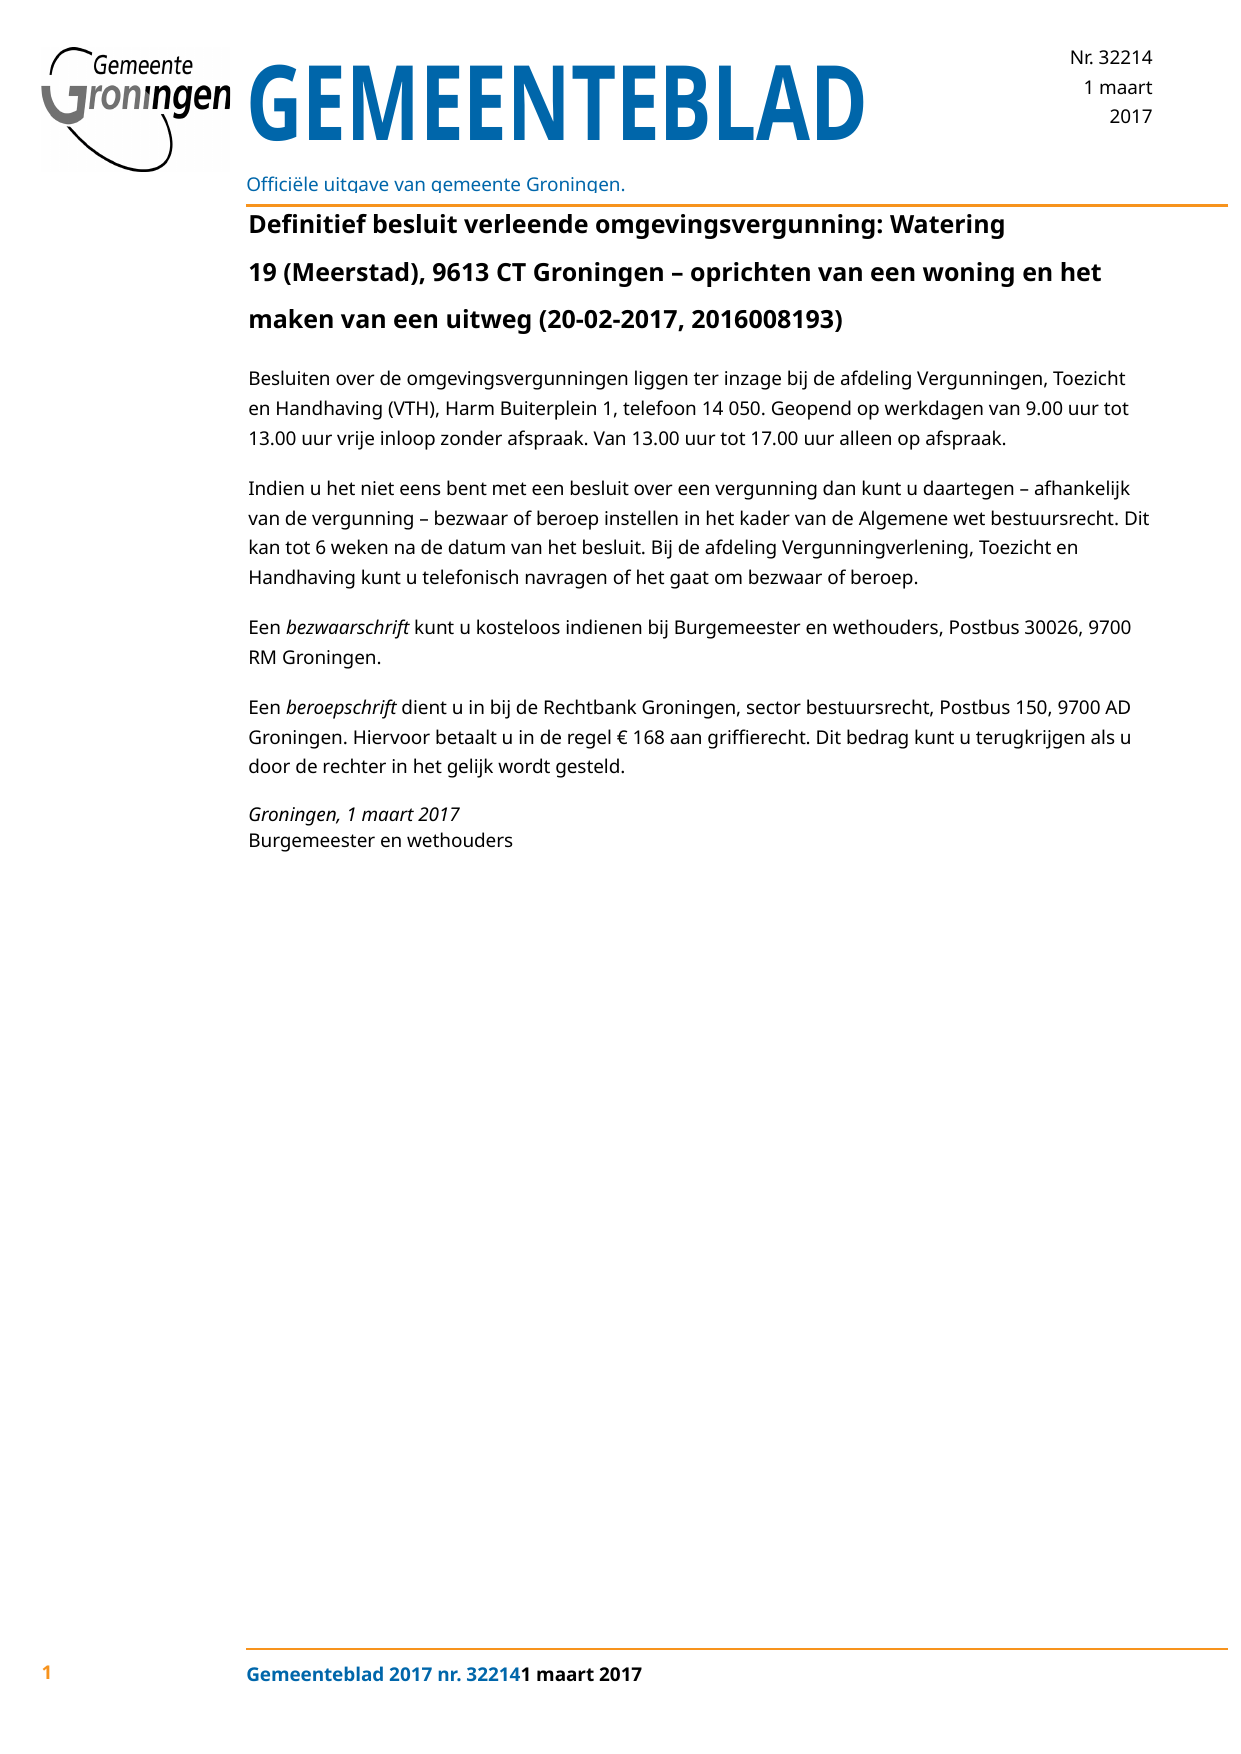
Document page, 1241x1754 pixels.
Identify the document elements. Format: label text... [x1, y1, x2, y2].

text Groningen, 1 maart 2017 [248, 801, 1152, 827]
text Besluiten over de omgevingsvergunningen liggen ter inzage bij de afdeling Vergunningen, Toezicht en Handhaving (VTH), Harm Buiterplein 1, telefoon 14 050. Geopend op werkdagen van 9.00 uur tot 13.00 uur vrije inloop zonder afspraak. Van 13.00 uur tot 17.00 uur alleen op afspraak. [248, 366, 1152, 450]
text Een bezwaarschrift kunt u kosteloos indienen bij Burgemeester en wethouders, Postbus 30026, 9700 RM Groningen. [248, 614, 1152, 669]
text Burgemeester en wethouders [248, 827, 1152, 853]
text Indien u het niet eens bent met een besluit over een vergunning dan kunt u daartegen – afhankelijk van de vergunning – bezwaar of beroep instellen in het kader van de Algemene wet bestuursrecht. Dit kan tot 6 weken na de datum van het besluit. Bij de afdeling Vergunningverlening, Toezicht en Handhaving kunt u telefonisch navragen of het gaat om bezwaar of beroep. [248, 475, 1152, 589]
text Definitief besluit verleende omgevingsvergunning: Watering 19 (Meerstad), 9613 CT Groningen – oprichten van een woning en het maken van een uitweg (20-02-2017, 2016008193) [248, 207, 1152, 336]
picture [41, 47, 231, 172]
text Een beroepschrift dient u in bij de Rechtbank Groningen, sector bestuursrecht, Postbus 150, 9700 AD Groningen. Hiervoor betaalt u in de regel € 168 aan griffierecht. Dit bedrag kunt u terugkrijgen als u door de rechter in het gelijk wordt gesteld. [248, 694, 1152, 779]
